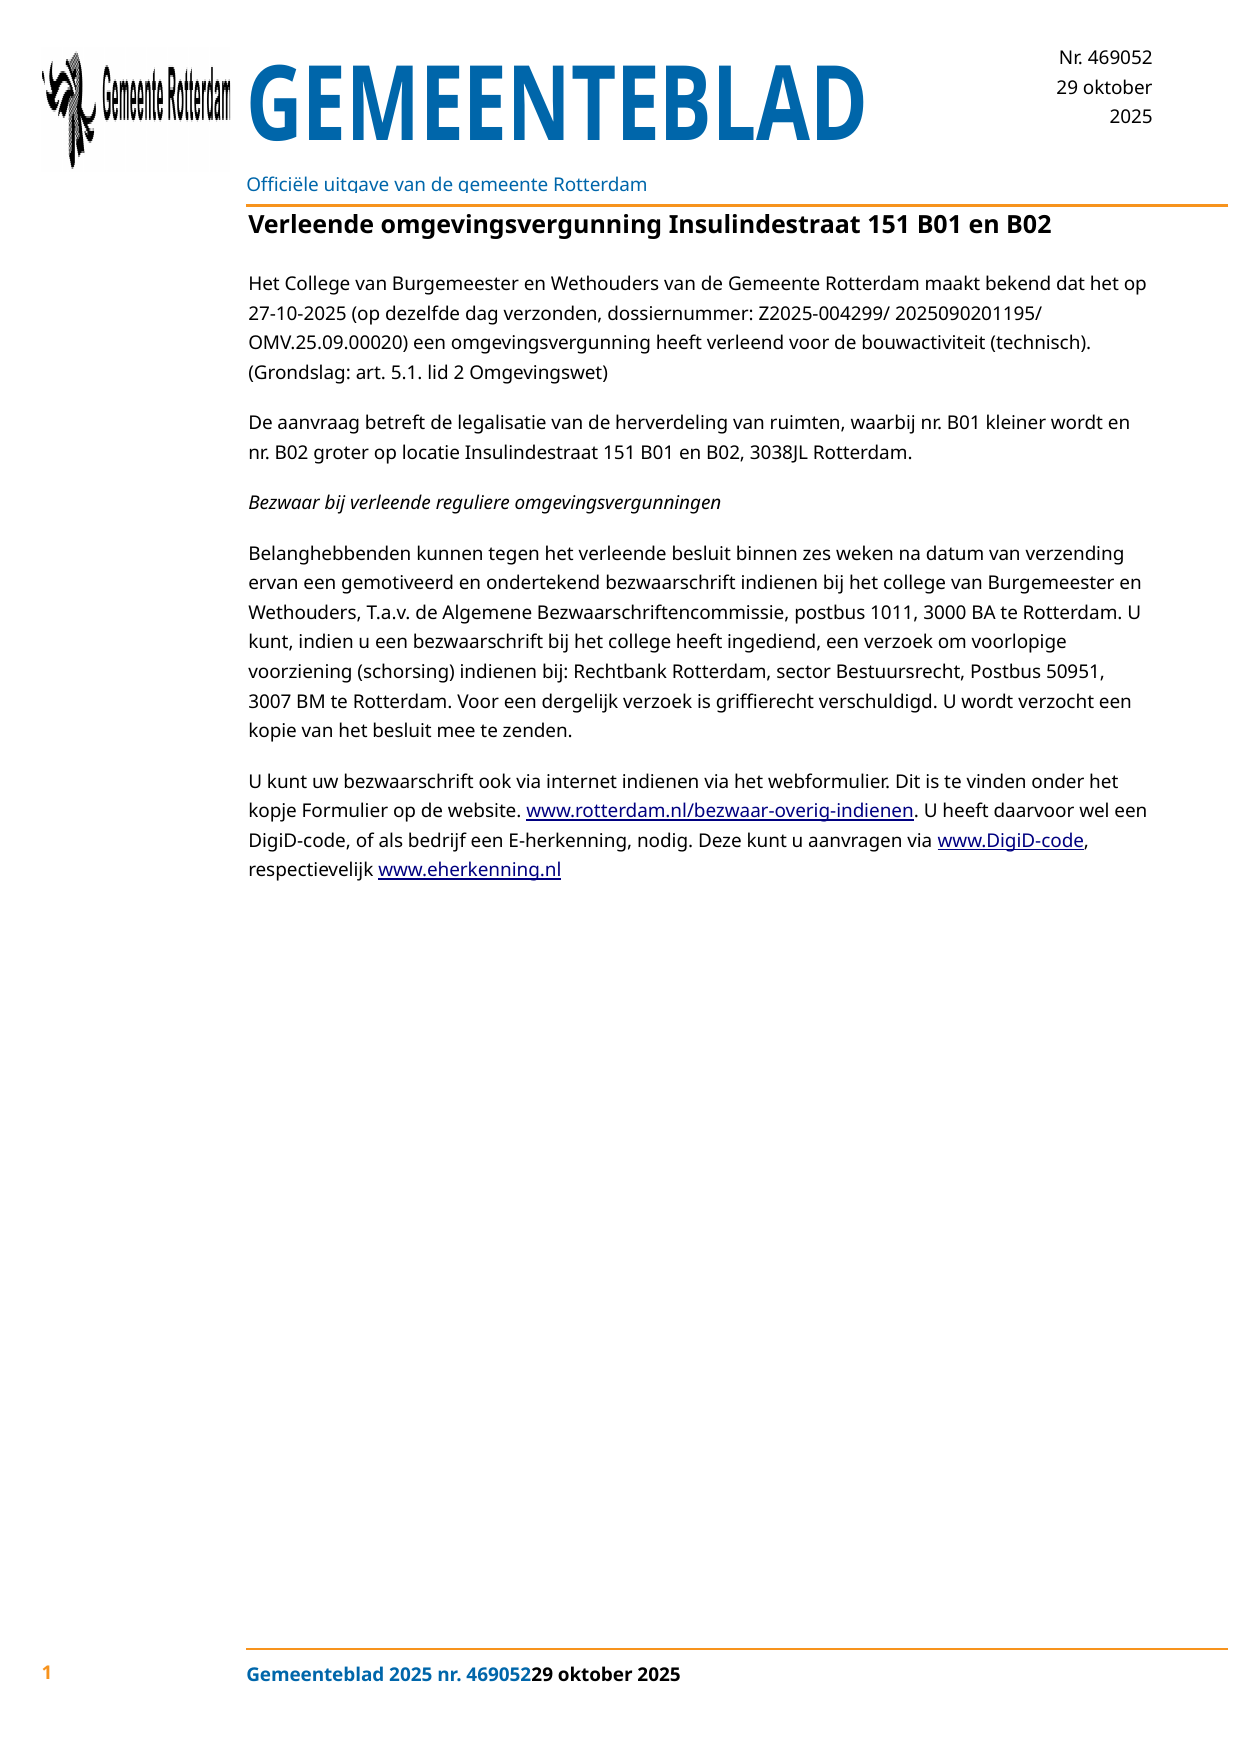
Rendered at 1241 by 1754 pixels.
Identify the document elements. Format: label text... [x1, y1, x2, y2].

picture [41, 47, 231, 172]
text Belanghebbenden kunnen tegen het verleende besluit binnen zes weken na datum van verzending ervan een gemotiveerd en ondertekend bezwaarschrift indienen bij het college van Burgemeester en Wethouders, T.a.v. de Algemene Bezwaarschriftencommissie, postbus 1011, 3000 BA te Rotterdam. U kunt, indien u een bezwaarschrift bij het college heeft ingediend, een verzoek om voorlopige voorziening (schorsing) indienen bij: Rechtbank Rotterdam, sector Bestuursrecht, Postbus 50951, 3007 BM te Rotterdam. Voor een dergelijk verzoek is griffierecht verschuldigd. U wordt verzocht een kopie van het besluit mee te zenden. [248, 540, 1152, 743]
text Bezwaar bij verleende reguliere omgevingsvergunningen [248, 489, 1152, 515]
text U kunt uw bezwaarschrift ook via internet indienen via het webformulier. Dit is te vinden onder het kopje Formulier op de website. www.rotterdam.nl/bezwaar-overig-indienen. U heeft daarvoor wel een DigiD-code, of als bedrijf een E-herkenning, nodig. Deze kunt u aanvragen via www.DigiD-code, respectievelijk www.eherkenning.nl [248, 768, 1152, 882]
text De aanvraag betreft de legalisatie van de herverdeling van ruimten, waarbij nr. B01 kleiner wordt en nr. B02 groter op locatie Insulindestraat 151 B01 en B02, 3038JL Rotterdam. [248, 409, 1152, 465]
text Verleende omgevingsvergunning Insulindestraat 151 B01 en B02 [248, 207, 1152, 241]
text Het College van Burgemeester en Wethouders van de Gemeente Rotterdam maakt bekend dat het op 27-10-2025 (op dezelfde dag verzonden, dossiernummer: Z2025-004299/ 2025090201195/ OMV.25.09.00020) een omgevingsvergunning heeft verleend voor de bouwactiviteit (technisch). (Grondslag: art. 5.1. lid 2 Omgevingswet) [248, 270, 1152, 385]
